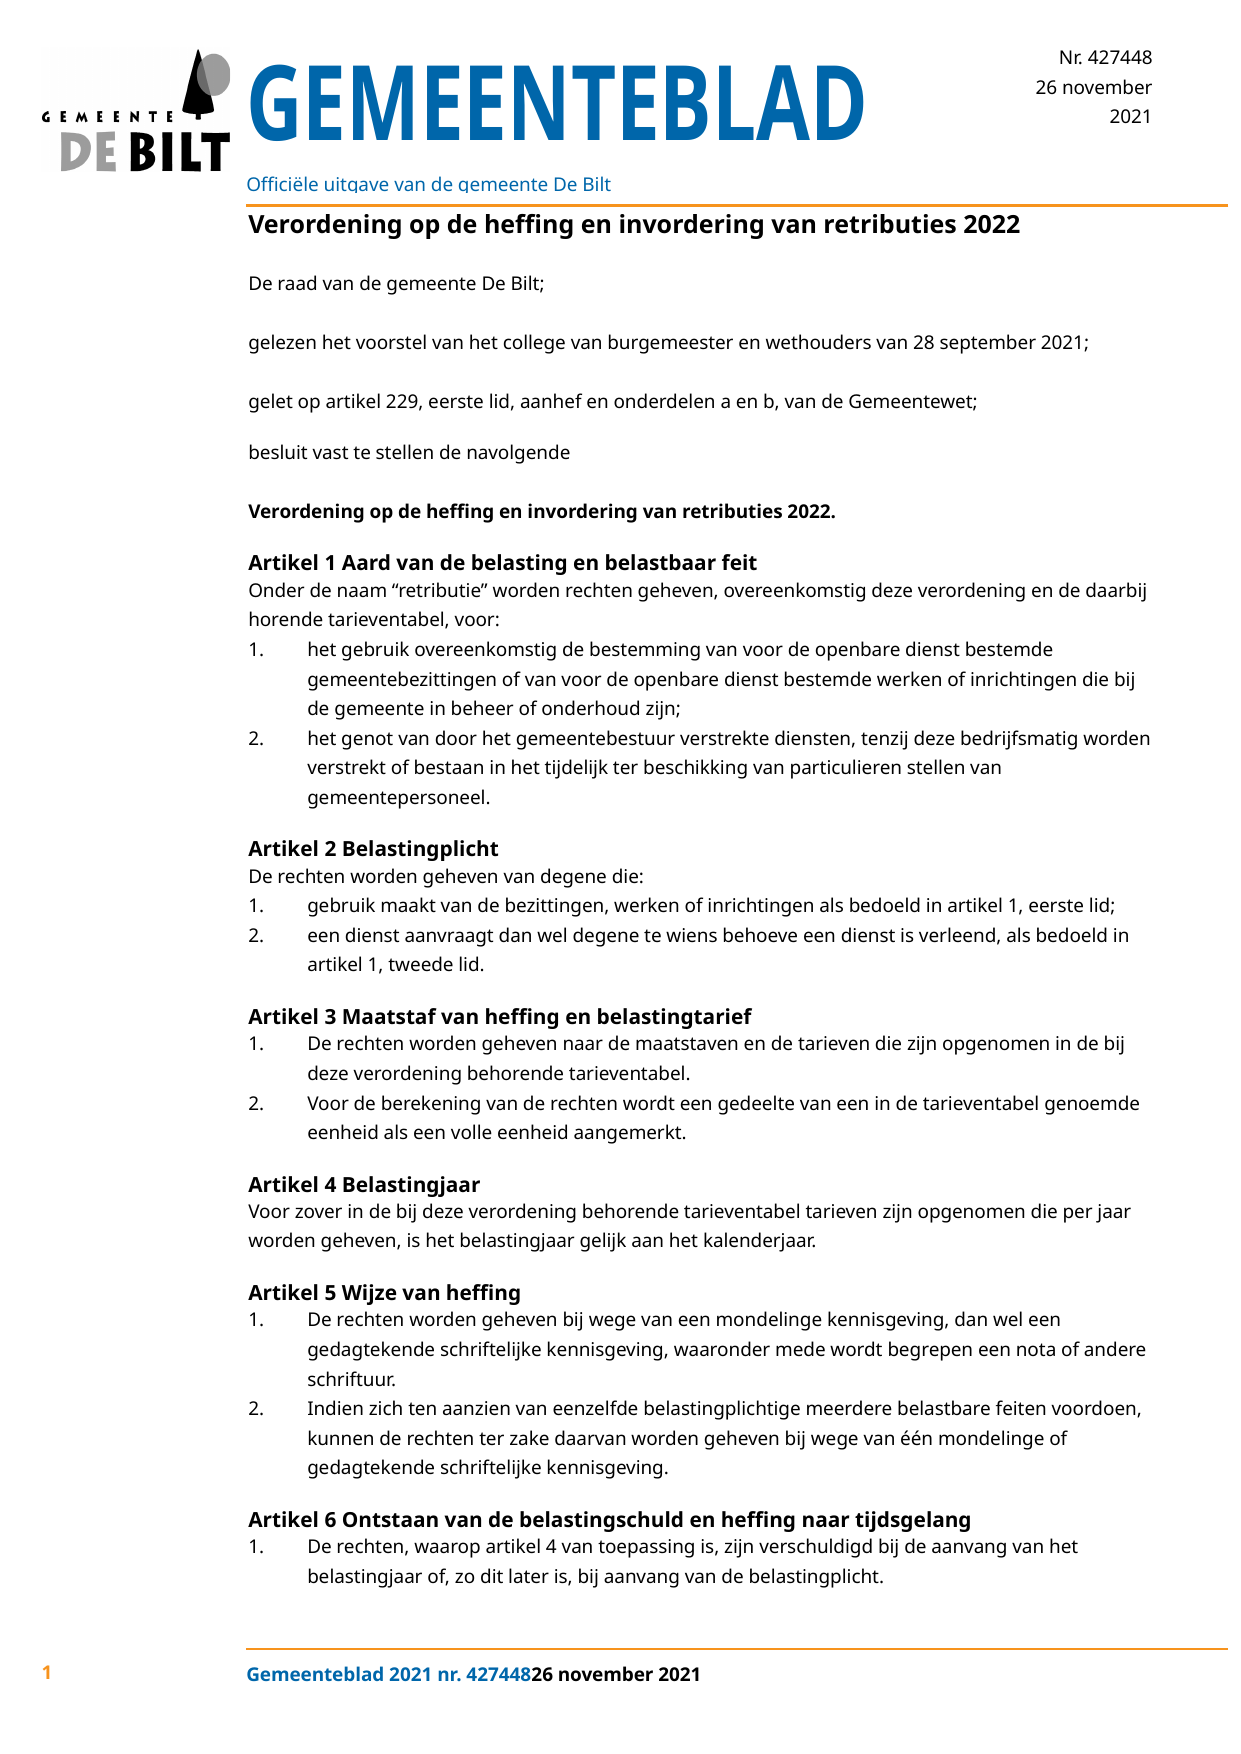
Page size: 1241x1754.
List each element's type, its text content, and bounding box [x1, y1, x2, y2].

text Artikel 5 Wijze van heffing [248, 1278, 1152, 1307]
list het genot van door het gemeentebestuur verstrekte diensten, tenzij deze bedrijfsmatig worden verstrekt of bestaan in het tijdelijk ter beschikking van particulieren stellen van gemeentepersoneel. [248, 725, 1152, 810]
text Artikel 4 Belastingjaar [248, 1170, 1152, 1198]
text Onder de naam “retributie” worden rechten geheven, overeenkomstig deze verordening en de daarbij horende tarieventabel, voor: [248, 577, 1152, 632]
list De rechten worden geheven naar de maatstaven en de tarieven die zijn opgenomen in de bij deze verordening behorende tarieventabel. [248, 1031, 1152, 1086]
text Artikel 1 Aard van de belasting en belastbaar feit [248, 548, 1152, 577]
list een dienst aanvraagt dan wel degene te wiens behoeve een dienst is verleend, als bedoeld in artikel 1, tweede lid. [248, 922, 1152, 977]
list Indien zich ten aanzien van eenzelfde belastingplichtige meerdere belastbare feiten voordoen, kunnen de rechten ter zake daarvan worden geheven bij wege van één mondelinge of gedagtekende schriftelijke kennisgeving. [248, 1395, 1152, 1480]
list De rechten, waarop artikel 4 van toepassing is, zijn verschuldigd bij de aanvang van het belastingjaar of, zo dit later is, bij aanvang van de belastingplicht. [248, 1533, 1152, 1589]
text De raad van de gemeente De Bilt; [248, 270, 1152, 296]
picture [41, 47, 231, 172]
text Artikel 3 Maatstaf van heffing en belastingtarief [248, 1002, 1152, 1031]
text De rechten worden geheven van degene die: [248, 863, 1152, 889]
text gelezen het voorstel van het college van burgemeester en wethouders van 28 september 2021; [248, 329, 1152, 355]
text gelet op artikel 229, eerste lid, aanhef en onderdelen a en b, van de Gemeentewet; [248, 389, 1152, 414]
text Voor zover in de bij deze verordening behorende tarieventabel tarieven zijn opgenomen die per jaar worden geheven, is het belastingjaar gelijk aan het kalenderjaar. [248, 1198, 1152, 1253]
list Voor de berekening van de rechten wordt een gedeelte van een in de tarieventabel genoemde eenheid als een volle eenheid aangemerkt. [248, 1090, 1152, 1145]
text Artikel 2 Belastingplicht [248, 834, 1152, 863]
text Artikel 6 Ontstaan van de belastingschuld en heffing naar tijdsgelang [248, 1505, 1152, 1533]
text besluit vast te stellen de navolgende [248, 439, 1152, 465]
list het gebruik overeenkomstig de bestemming van voor de openbare dienst bestemde gemeentebezittingen of van voor de openbare dienst bestemde werken of inrichtingen die bij de gemeente in beheer of onderhoud zijn; [248, 636, 1152, 721]
text Verordening op de heffing en invordering van retributies 2022 [248, 207, 1152, 241]
list De rechten worden geheven bij wege van een mondelinge kennisgeving, dan wel een gedagtekende schriftelijke kennisgeving, waaronder mede wordt begrepen een nota of andere schriftuur. [248, 1307, 1152, 1391]
list gebruik maakt van de bezittingen, werken of inrichtingen als bedoeld in artikel 1, eerste lid; [248, 892, 1152, 918]
text Verordening op de heffing en invordering van retributies 2022. [248, 498, 1152, 524]
